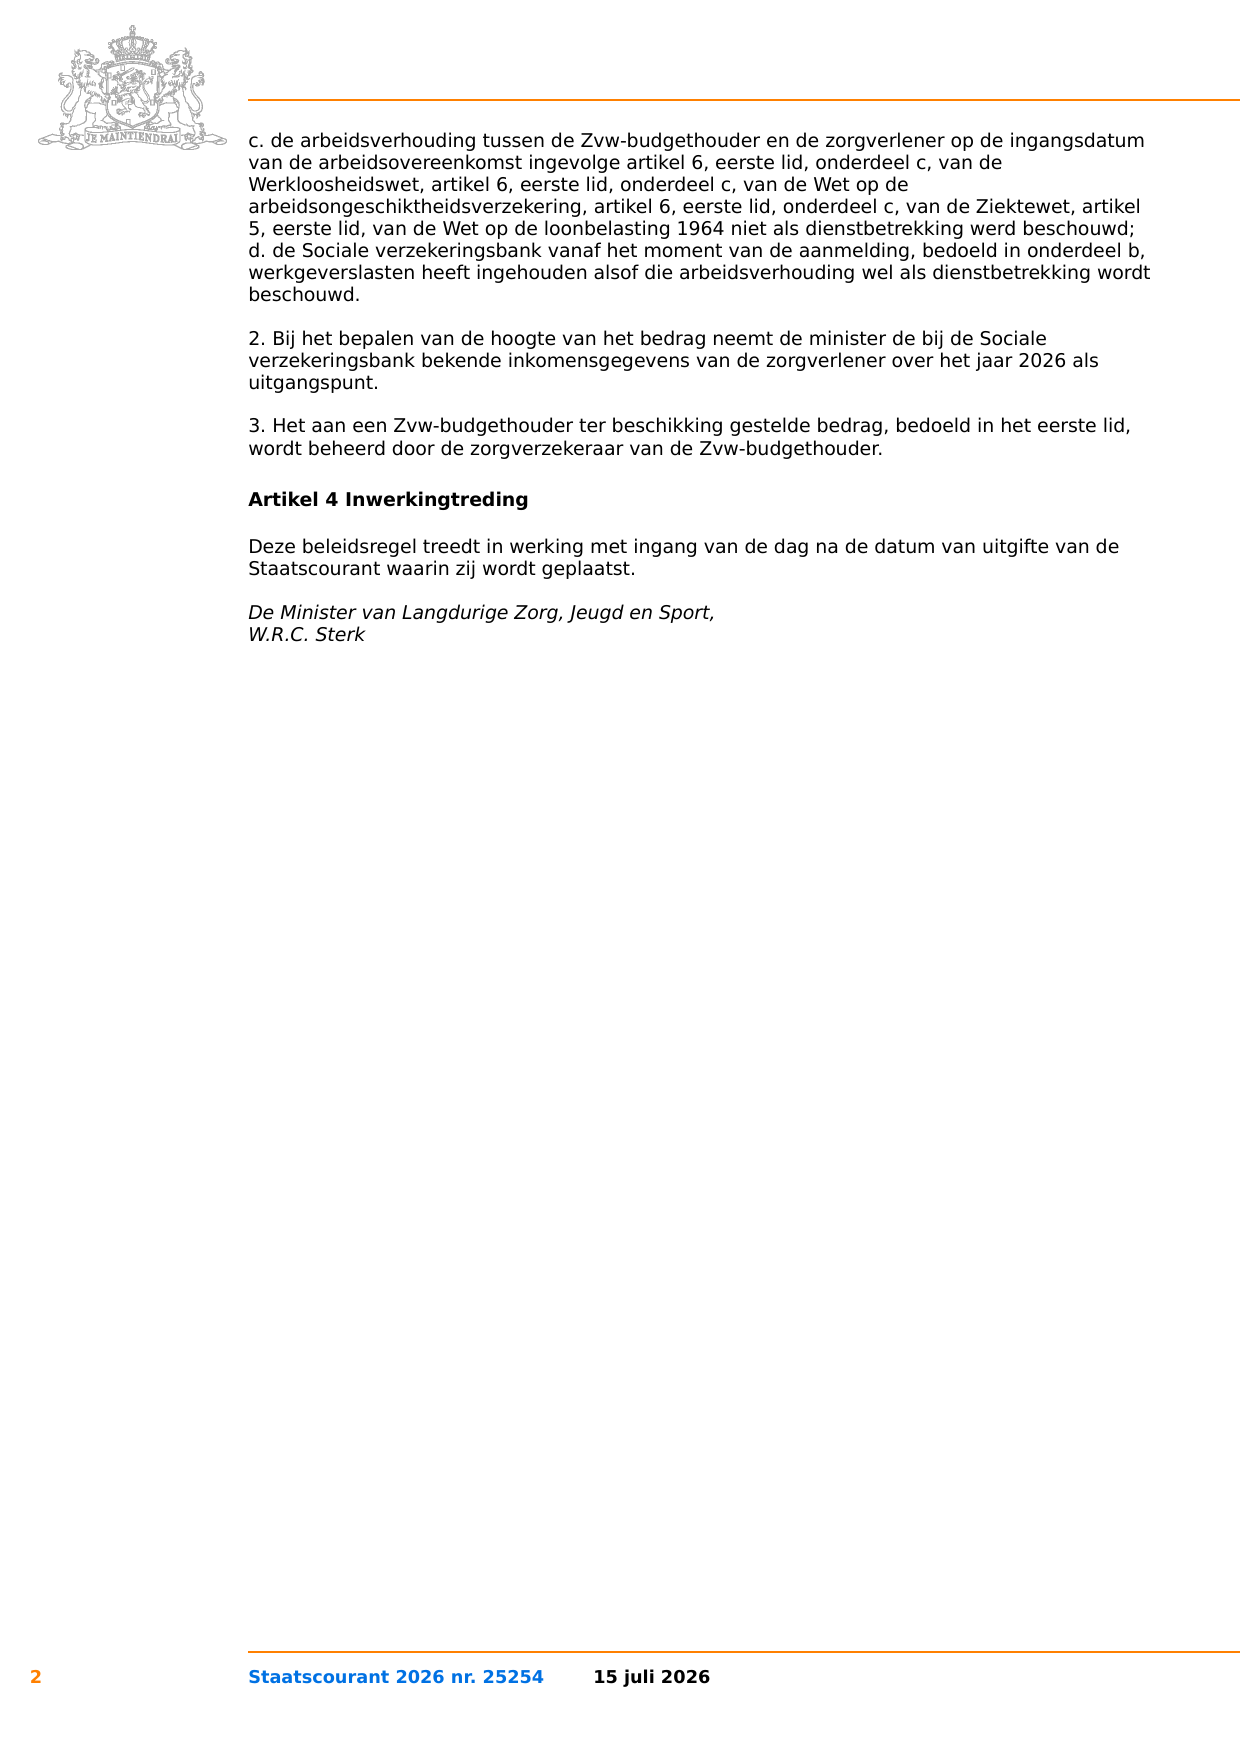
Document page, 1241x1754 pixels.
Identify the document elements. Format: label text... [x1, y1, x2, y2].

text 3. Het aan een Zvw-budgethouder ter beschikking gestelde bedrag, bedoeld in het eerste lid, wordt beheerd door de zorgverzekeraar van de Zvw-budgethouder. [248, 415, 1163, 459]
text c. de arbeidsverhouding tussen de Zvw-budgethouder en de zorgverlener op de ingangsdatum van de arbeidsovereenkomst ingevolge artikel 6, eerste lid, onderdeel c, van de Werkloosheidswet, artikel 6, eerste lid, onderdeel c, van de Wet op de arbeidsongeschiktheidsverzekering, artikel 6, eerste lid, onderdeel c, van de Ziektewet, artikel 5, eerste lid, van de Wet op de loonbelasting 1964 niet als dienstbetrekking werd beschouwd; [248, 130, 1163, 240]
subtitle Artikel 4 Inwerkingtreding [248, 489, 1163, 511]
text 2. Bij het bepalen van de hoogte van het bedrag neemt de minister de bij de Sociale verzekeringsbank bekende inkomensgegevens van de zorgverlener over het jaar 2026 als uitgangspunt. [248, 328, 1163, 393]
text d. de Sociale verzekeringsbank vanaf het moment van de aanmelding, bedoeld in onderdeel b, werkgeverslasten heeft ingehouden alsof die arbeidsverhouding wel als dienstbetrekking wordt beschouwd. [248, 240, 1163, 306]
text De Minister van Langdurige Zorg, Jeugd en Sport, W.R.C. Sterk [248, 602, 1163, 646]
text Deze beleidsregel treedt in werking met ingang van de dag na de datum van uitgifte van de Staatscourant waarin zij wordt geplaatst. [248, 536, 1163, 580]
picture [38, 25, 227, 150]
